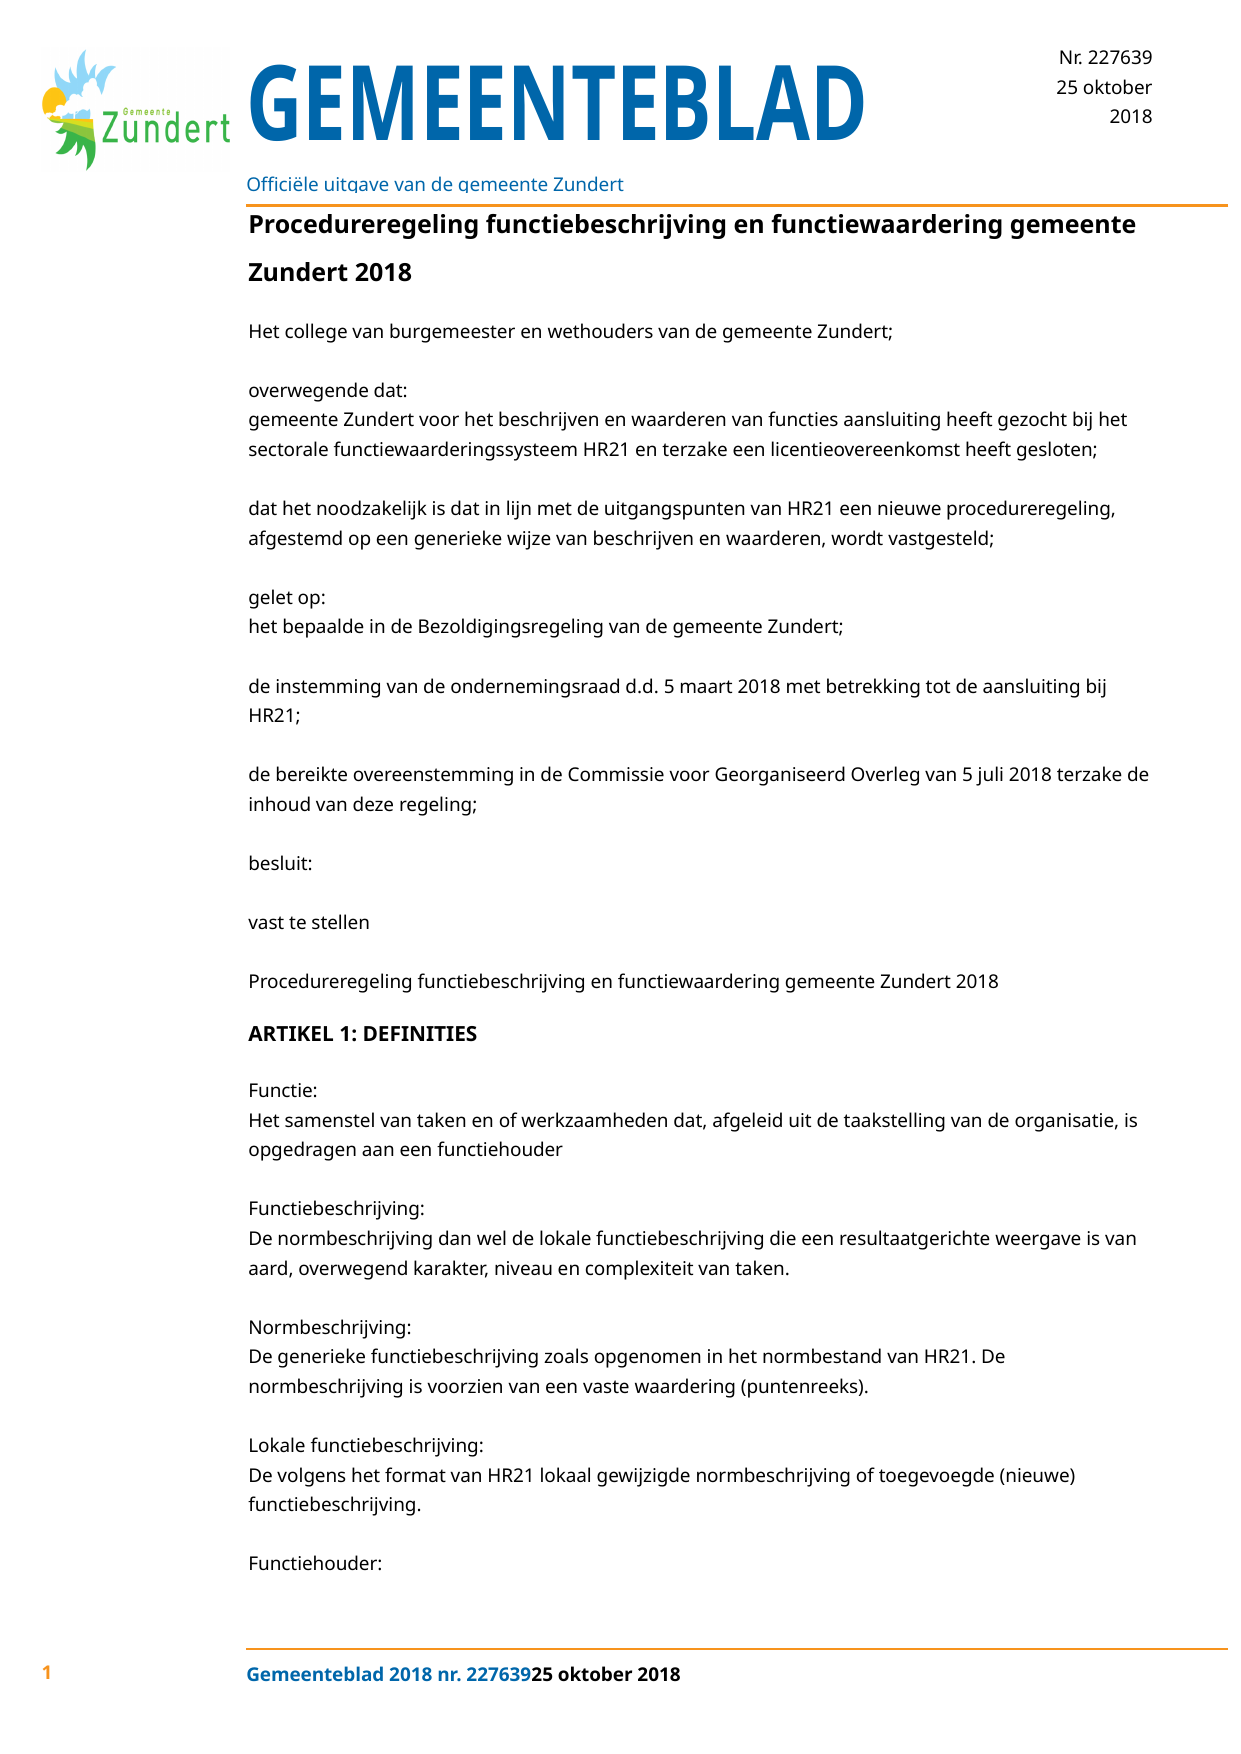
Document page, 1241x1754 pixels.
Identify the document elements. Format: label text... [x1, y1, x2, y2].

text Het college van burgemeester en wethouders van de gemeente Zundert; [248, 318, 1152, 344]
text De normbeschrijving dan wel de lokale functiebeschrijving die een resultaatgerichte weergave is van aard, overwegend karakter, niveau en complexiteit van taken. [248, 1225, 1152, 1280]
text Procedureregeling functiebeschrijving en functiewaardering gemeente Zundert 2018 [248, 207, 1152, 288]
text De volgens het format van HR21 lokaal gewijzigde normbeschrijving of toegevoegde (nieuwe) functiebeschrijving. [248, 1462, 1152, 1517]
text Functie: [248, 1077, 1152, 1103]
text besluit: [248, 850, 1152, 876]
text De generieke functiebeschrijving zoals opgenomen in het normbestand van HR21. De normbeschrijving is voorzien van een vaste waardering (puntenreeks). [248, 1343, 1152, 1399]
text Lokale functiebeschrijving: [248, 1432, 1152, 1458]
text de instemming van de ondernemingsraad d.d. 5 maart 2018 met betrekking tot de aansluiting bij HR21; [248, 673, 1152, 728]
text gelet op: [248, 584, 1152, 610]
text de bereikte overeenstemming in de Commissie voor Georganiseerd Overleg van 5 juli 2018 terzake de inhoud van deze regeling; [248, 762, 1152, 817]
picture [41, 47, 231, 172]
text dat het noodzakelijk is dat in lijn met de uitgangspunten van HR21 een nieuwe procedureregeling, afgestemd op een generieke wijze van beschrijven en waarderen, wordt vastgesteld; [248, 495, 1152, 551]
text Het samenstel van taken en of werkzaamheden dat, afgeleid uit de taakstelling van de organisatie, is opgedragen aan een functiehouder [248, 1107, 1152, 1162]
text het bepaalde in de Bezoldigingsregeling van de gemeente Zundert; [248, 614, 1152, 639]
text Functiebeschrijving: [248, 1196, 1152, 1221]
text Normbeschrijving: [248, 1314, 1152, 1339]
text Procedureregeling functiebeschrijving en functiewaardering gemeente Zundert 2018 [248, 969, 1152, 994]
text ARTIKEL 1: DEFINITIES [248, 1019, 1152, 1048]
text vast te stellen [248, 909, 1152, 935]
text Functiehouder: [248, 1551, 1152, 1576]
text gemeente Zundert voor het beschrijven en waarderen van functies aansluiting heeft gezocht bij het sectorale functiewaarderingssysteem HR21 en terzake een licentieovereenkomst heeft gesloten; [248, 407, 1152, 462]
text overwegende dat: [248, 377, 1152, 403]
